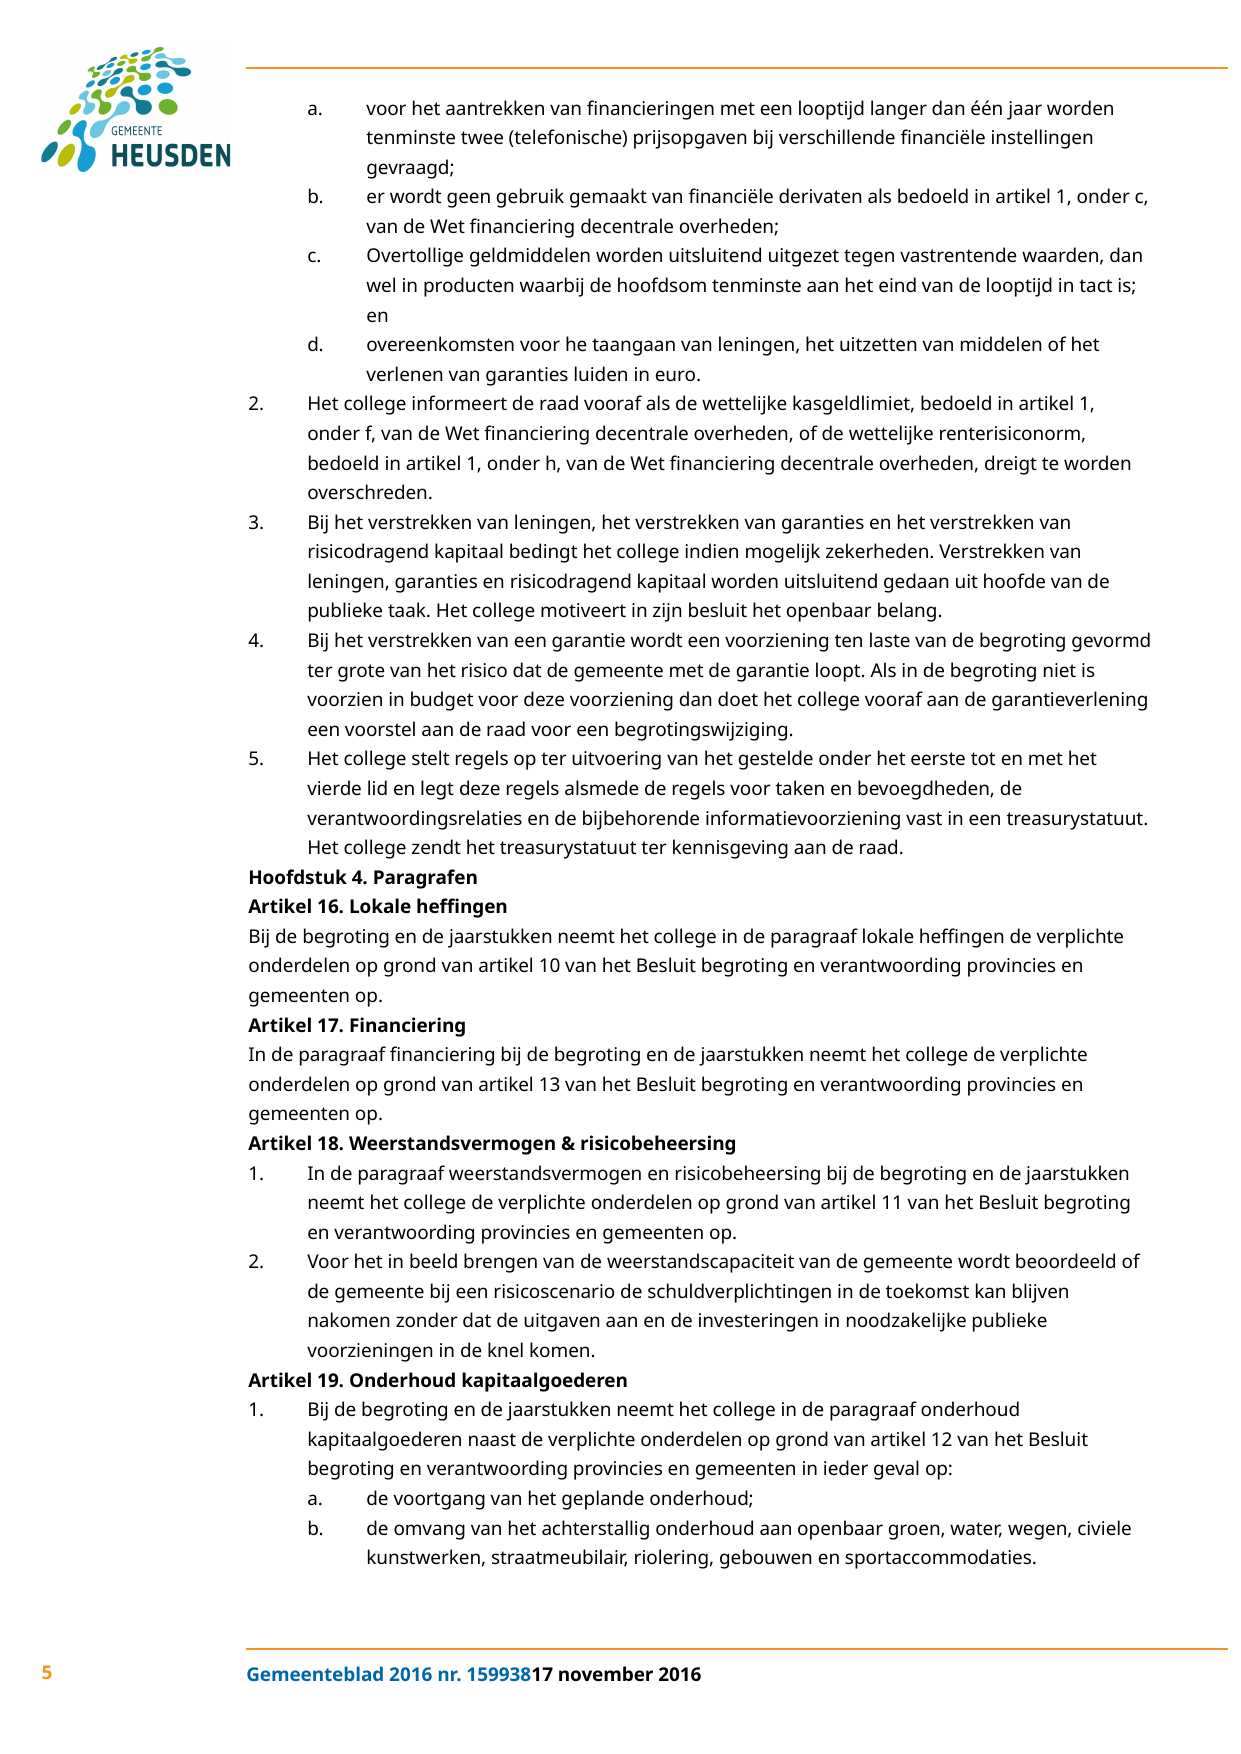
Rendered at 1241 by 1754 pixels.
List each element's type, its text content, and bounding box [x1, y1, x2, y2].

list overeenkomsten voor he taangaan van leningen, het uitzetten van middelen of het verlenen van garanties luiden in euro. [307, 331, 1152, 387]
list de omvang van het achterstallig onderhoud aan openbaar groen, water, wegen, civiele kunstwerken, straatmeubilair, riolering, gebouwen en sportaccommodaties. [307, 1515, 1152, 1570]
text Artikel 18. Weerstandsvermogen & risicobeheersing [248, 1130, 1152, 1156]
text Hoofdstuk 4. Paragrafen [248, 864, 1152, 890]
picture [41, 47, 231, 172]
text Bij de begroting en de jaarstukken neemt het college in de paragraaf lokale heffingen de verplichte onderdelen op grond van artikel 10 van het Besluit begroting en verantwoording provincies en gemeenten op. [248, 923, 1152, 1008]
text In de paragraaf financiering bij de begroting en de jaarstukken neemt het college de verplichte onderdelen op grond van artikel 13 van het Besluit begroting en verantwoording provincies en gemeenten op. [248, 1041, 1152, 1126]
list Bij het verstrekken van leningen, het verstrekken van garanties en het verstrekken van risicodragend kapitaal bedingt het college indien mogelijk zekerheden. Verstrekken van leningen, garanties en risicodragend kapitaal worden uitsluitend gedaan uit hoofde van de publieke taak. Het college motiveert in zijn besluit het openbaar belang. [248, 509, 1152, 623]
list de voortgang van het geplande onderhoud; [307, 1485, 1152, 1511]
list Bij de begroting en de jaarstukken neemt het college in de paragraaf onderhoud kapitaalgoederen naast de verplichte onderdelen op grond van artikel 12 van het Besluit begroting en verantwoording provincies en gemeenten in ieder geval op: [248, 1396, 1152, 1481]
text Artikel 19. Onderhoud kapitaalgoederen [248, 1367, 1152, 1393]
list Het college informeert de raad vooraf als de wettelijke kasgeldlimiet, bedoeld in artikel 1, onder f, van de Wet financiering decentrale overheden, of de wettelijke renterisiconorm, bedoeld in artikel 1, onder h, van de Wet financiering decentrale overheden, dreigt te worden overschreden. [248, 391, 1152, 505]
text Artikel 16. Lokale heffingen [248, 893, 1152, 919]
list Voor het in beeld brengen van de weerstandscapaciteit van de gemeente wordt beoordeeld of de gemeente bij een risicoscenario de schuldverplichtingen in de toekomst kan blijven nakomen zonder dat de uitgaven aan en de investeringen in noodzakelijke publieke voorzieningen in de knel komen. [248, 1248, 1152, 1363]
list Overtollige geldmiddelen worden uitsluitend uitgezet tegen vastrentende waarden, dan wel in producten waarbij de hoofdsom tenminste aan het eind van de looptijd in tact is; en [307, 243, 1152, 328]
text Artikel 17. Financiering [248, 1012, 1152, 1038]
list Het college stelt regels op ter uitvoering van het gestelde onder het eerste tot en met het vierde lid en legt deze regels alsmede de regels voor taken en bevoegdheden, de verantwoordingsrelaties en de bijbehorende informatievoorziening vast in een treasurystatuut. Het college zendt het treasurystatuut ter kennisgeving aan de raad. [248, 746, 1152, 860]
list voor het aantrekken van financieringen met een looptijd langer dan één jaar worden tenminste twee (telefonische) prijsopgaven bij verschillende financiële instellingen gevraagd; [307, 95, 1152, 180]
list In de paragraaf weerstandsvermogen en risicobeheersing bij de begroting en de jaarstukken neemt het college de verplichte onderdelen op grond van artikel 11 van het Besluit begroting en verantwoording provincies en gemeenten op. [248, 1160, 1152, 1245]
list Bij het verstrekken van een garantie wordt een voorziening ten laste van de begroting gevormd ter grote van het risico dat de gemeente met de garantie loopt. Als in de begroting niet is voorzien in budget voor deze voorziening dan doet het college vooraf aan de garantieverlening een voorstel aan de raad voor een begrotingswijziging. [248, 627, 1152, 742]
list er wordt geen gebruik gemaakt van financiële derivaten als bedoeld in artikel 1, onder c, van de Wet financiering decentrale overheden; [307, 183, 1152, 239]
